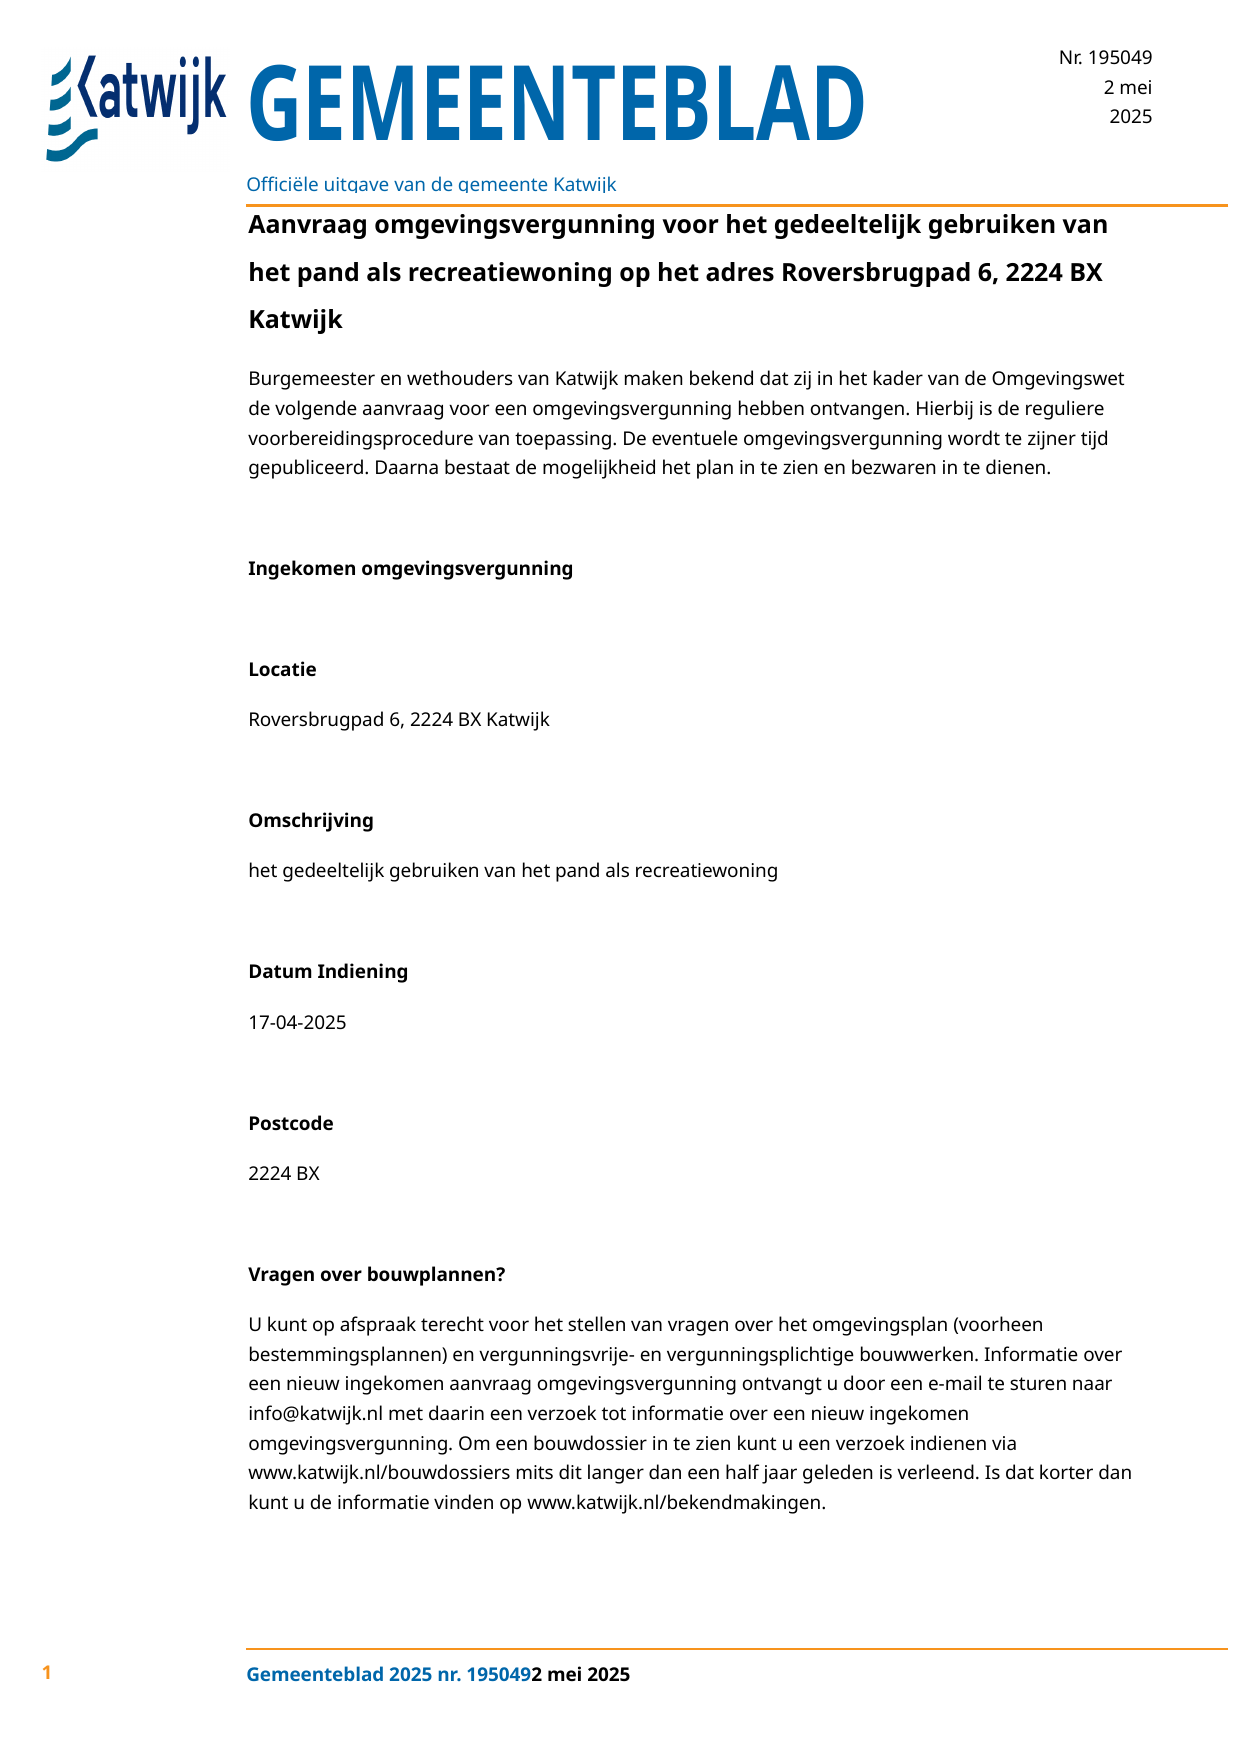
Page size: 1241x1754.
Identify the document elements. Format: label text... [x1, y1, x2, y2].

text Roversbrugpad 6, 2224 BX Katwijk [248, 706, 1152, 732]
picture [41, 47, 231, 172]
text Ingekomen omgevingsvergunning [248, 555, 1152, 581]
text het gedeeltelijk gebruiken van het pand als recreatiewoning [248, 858, 1152, 883]
text Datum Indiening [248, 958, 1152, 984]
text Aanvraag omgevingsvergunning voor het gedeeltelijk gebruiken van het pand als recreatiewoning op het adres Roversbrugpad 6, 2224 BX Katwijk [248, 207, 1152, 336]
text Vragen over bouwplannen? [248, 1261, 1152, 1287]
text U kunt op afspraak terecht voor het stellen van vragen over het omgevingsplan (voorheen bestemmingsplannen) en vergunningsvrije- en vergunningsplichtige bouwwerken. Informatie over een nieuw ingekomen aanvraag omgevingsvergunning ontvangt u door een e-mail te sturen naar info@katwijk.nl met daarin een verzoek tot informatie over een nieuw ingekomen omgevingsvergunning. Om een bouwdossier in te zien kunt u een verzoek indienen via www.katwijk.nl/bouwdossiers mits dit langer dan een half jaar geleden is verleend. Is dat korter dan kunt u de informatie vinden op www.katwijk.nl/bekendmakingen. [248, 1311, 1152, 1514]
text Locatie [248, 656, 1152, 682]
text 2224 BX [248, 1160, 1152, 1186]
text 17-04-2025 [248, 1009, 1152, 1034]
text Burgemeester en wethouders van Katwijk maken bekend dat zij in het kader van de Omgevingswet de volgende aanvraag voor een omgevingsvergunning hebben ontvangen. Hierbij is de reguliere voorbereidingsprocedure van toepassing. De eventuele omgevingsvergunning wordt te zijner tijd gepubliceerd. Daarna bestaat de mogelijkheid het plan in te zien en bezwaren in te dienen. [248, 366, 1152, 480]
text Postcode [248, 1110, 1152, 1135]
text Omschrijving [248, 807, 1152, 833]
